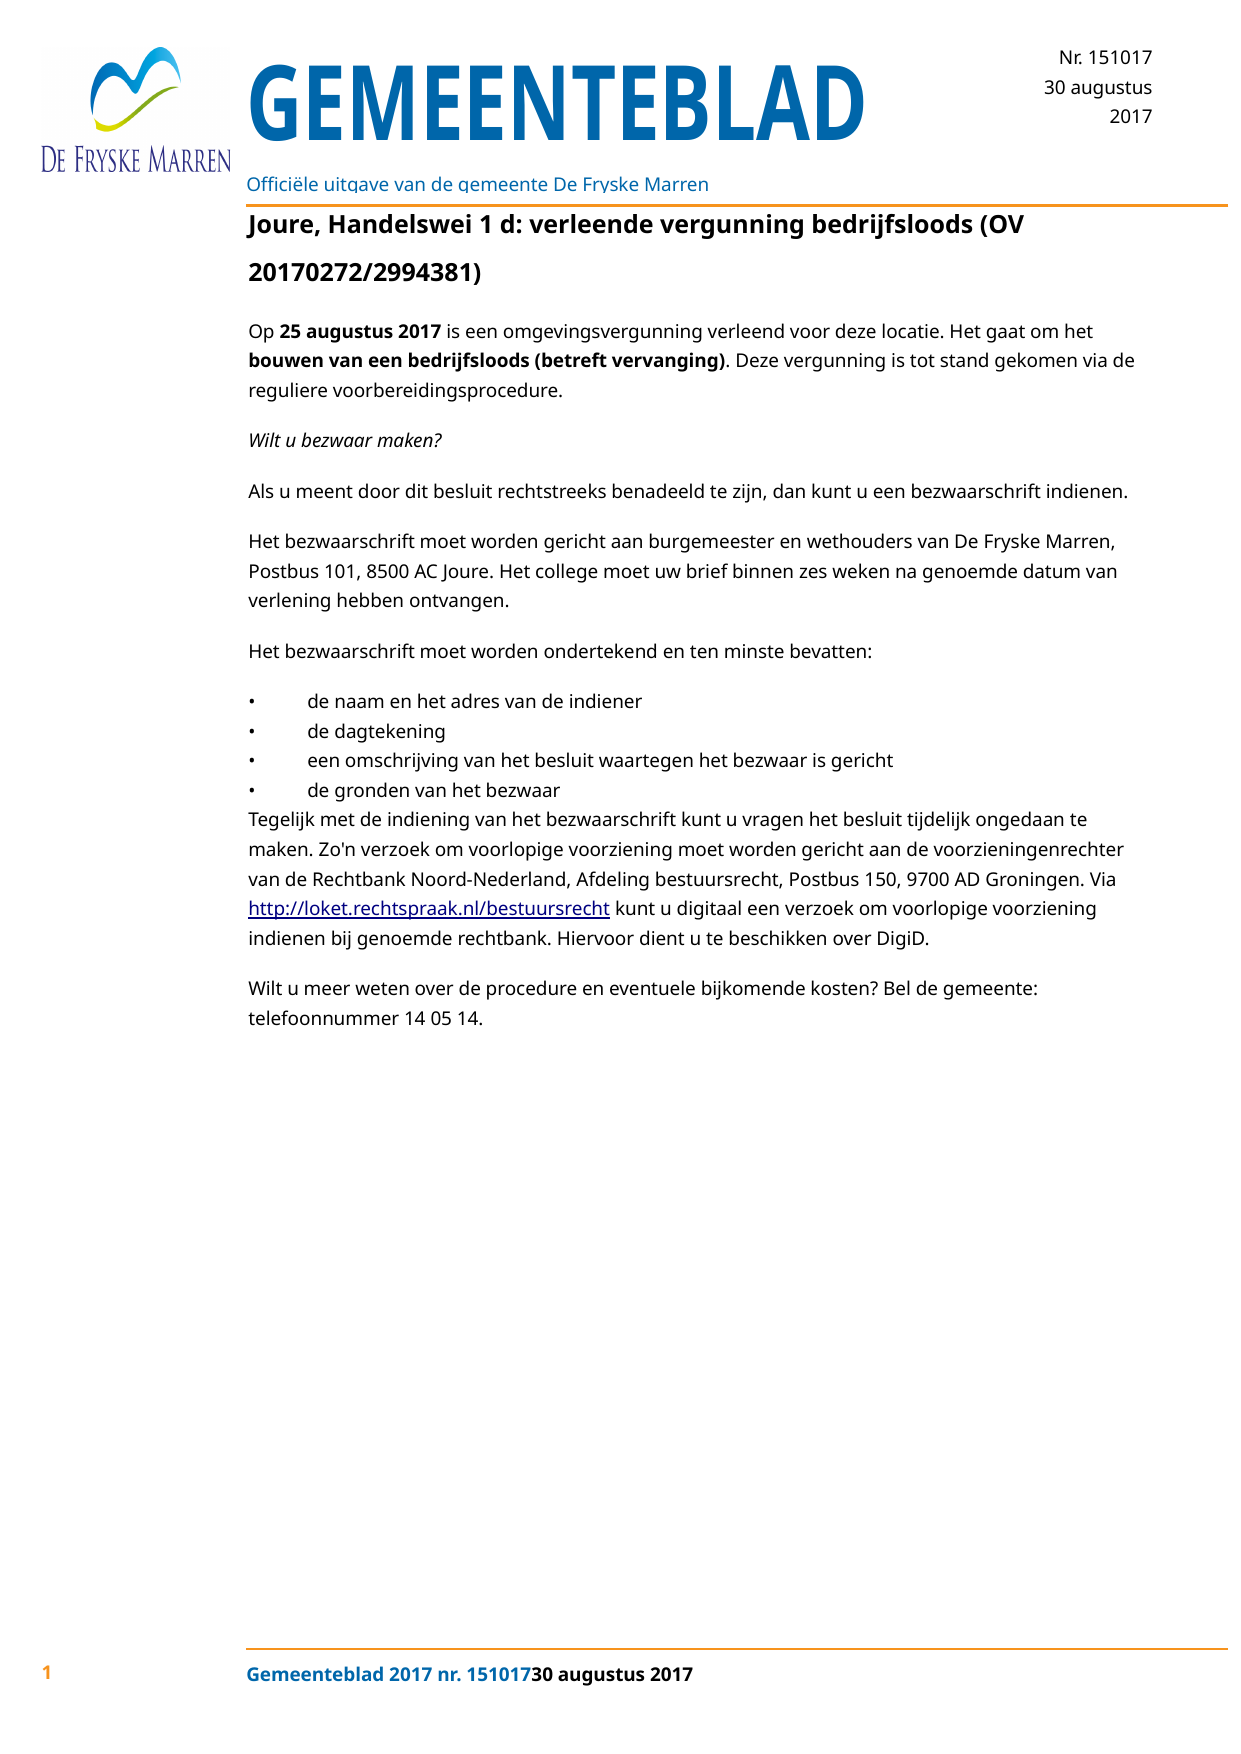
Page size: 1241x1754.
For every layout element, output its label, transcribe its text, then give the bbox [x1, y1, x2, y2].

text Joure, Handelswei 1 d: verleende vergunning bedrijfsloods (OV 20170272/2994381) [248, 207, 1152, 288]
text Wilt u bezwaar maken? [248, 427, 1152, 453]
text Op 25 augustus 2017 is een omgevingsvergunning verleend voor deze locatie. Het gaat om het bouwen van een bedrijfsloods (betreft vervanging). Deze vergunning is tot stand gekomen via de reguliere voorbereidingsprocedure. [248, 318, 1152, 403]
text Wilt u meer weten over de procedure en eventuele bijkomende kosten? Bel de gemeente: telefoonnummer 14 05 14. [248, 975, 1152, 1031]
list een omschrijving van het besluit waartegen het bezwaar is gericht [248, 747, 1152, 773]
picture [41, 47, 231, 172]
list de naam en het adres van de indiener [248, 688, 1152, 714]
list de gronden van het bezwaar [248, 777, 1152, 803]
text Als u meent door dit besluit rechtstreeks benadeeld te zijn, dan kunt u een bezwaarschrift indienen. [248, 478, 1152, 504]
list de dagtekening [248, 718, 1152, 744]
text Het bezwaarschrift moet worden gericht aan burgemeester en wethouders van De Fryske Marren, Postbus 101, 8500 AC Joure. Het college moet uw brief binnen zes weken na genoemde datum van verlening hebben ontvangen. [248, 528, 1152, 613]
text Tegelijk met de indiening van het bezwaarschrift kunt u vragen het besluit tijdelijk ongedaan te maken. Zo'n verzoek om voorlopige voorziening moet worden gericht aan de voorzieningenrechter van de Rechtbank Noord-Nederland, Afdeling bestuursrecht, Postbus 150, 9700 AD Groningen. Via http://loket.rechtspraak.nl/bestuursrecht kunt u digitaal een verzoek om voorlopige voorziening indienen bij genoemde rechtbank. Hiervoor dient u te beschikken over DigiD. [248, 807, 1152, 951]
text Het bezwaarschrift moet worden ondertekend en ten minste bevatten: [248, 638, 1152, 664]
